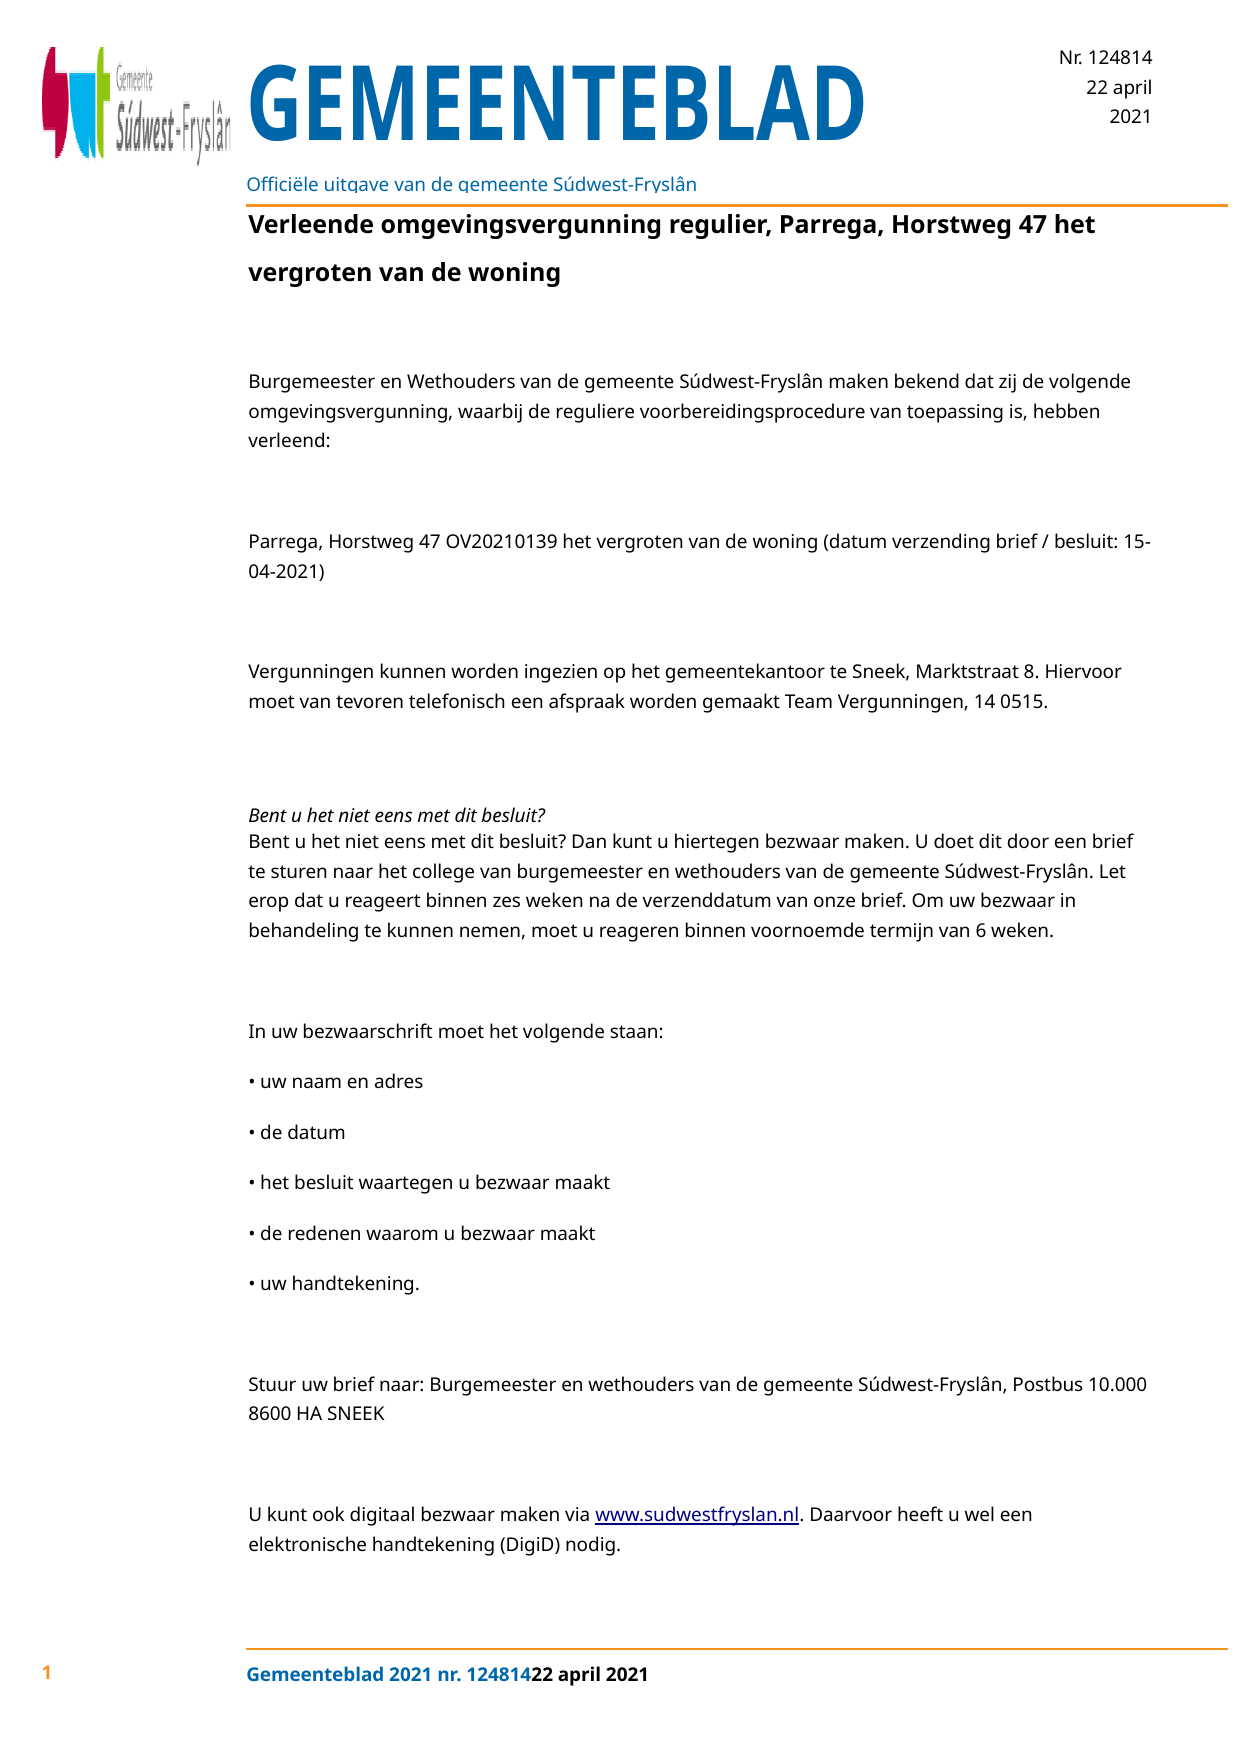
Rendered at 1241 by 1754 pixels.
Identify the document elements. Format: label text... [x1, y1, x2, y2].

text Parrega, Horstweg 47 OV20210139 het vergroten van de woning (datum verzending brief / besluit: 15-04-2021) [248, 528, 1152, 584]
text Stuur uw brief naar: Burgemeester en wethouders van de gemeente Súdwest-Fryslân, Postbus 10.000 8600 HA SNEEK [248, 1371, 1152, 1426]
text • uw handtekening. [248, 1270, 1152, 1296]
text Burgemeester en Wethouders van de gemeente Súdwest-Fryslân maken bekend dat zij de volgende omgevingsvergunning, waarbij de reguliere voorbereidingsprocedure van toepassing is, hebben verleend: [248, 368, 1152, 453]
text Verleende omgevingsvergunning regulier, Parrega, Horstweg 47 het vergroten van de woning [248, 207, 1152, 288]
text Bent u het niet eens met dit besluit? Dan kunt u hiertegen bezwaar maken. U doet dit door een brief te sturen naar het college van burgemeester en wethouders van de gemeente Súdwest-Fryslân. Let erop dat u reageert binnen zes weken na de verzenddatum van onze brief. Om uw bezwaar in behandeling te kunnen nemen, moet u reageren binnen voornoemde termijn van 6 weken. [248, 828, 1152, 943]
text • het besluit waartegen u bezwaar maakt [248, 1169, 1152, 1195]
picture [41, 47, 231, 172]
text • de datum [248, 1119, 1152, 1144]
text • uw naam en adres [248, 1068, 1152, 1094]
text Vergunningen kunnen worden ingezien op het gemeentekantoor te Sneek, Marktstraat 8. Hiervoor moet van tevoren telefonisch een afspraak worden gemaakt Team Vergunningen, 14 0515. [248, 659, 1152, 714]
text • de redenen waarom u bezwaar maakt [248, 1220, 1152, 1245]
text In uw bezwaarschrift moet het volgende staan: [248, 1018, 1152, 1044]
text Bent u het niet eens met dit besluit? [248, 803, 1152, 828]
text U kunt ook digitaal bezwaar maken via www.sudwestfryslan.nl. Daarvoor heeft u wel een elektronische handtekening (DigiD) nodig. [248, 1501, 1152, 1557]
